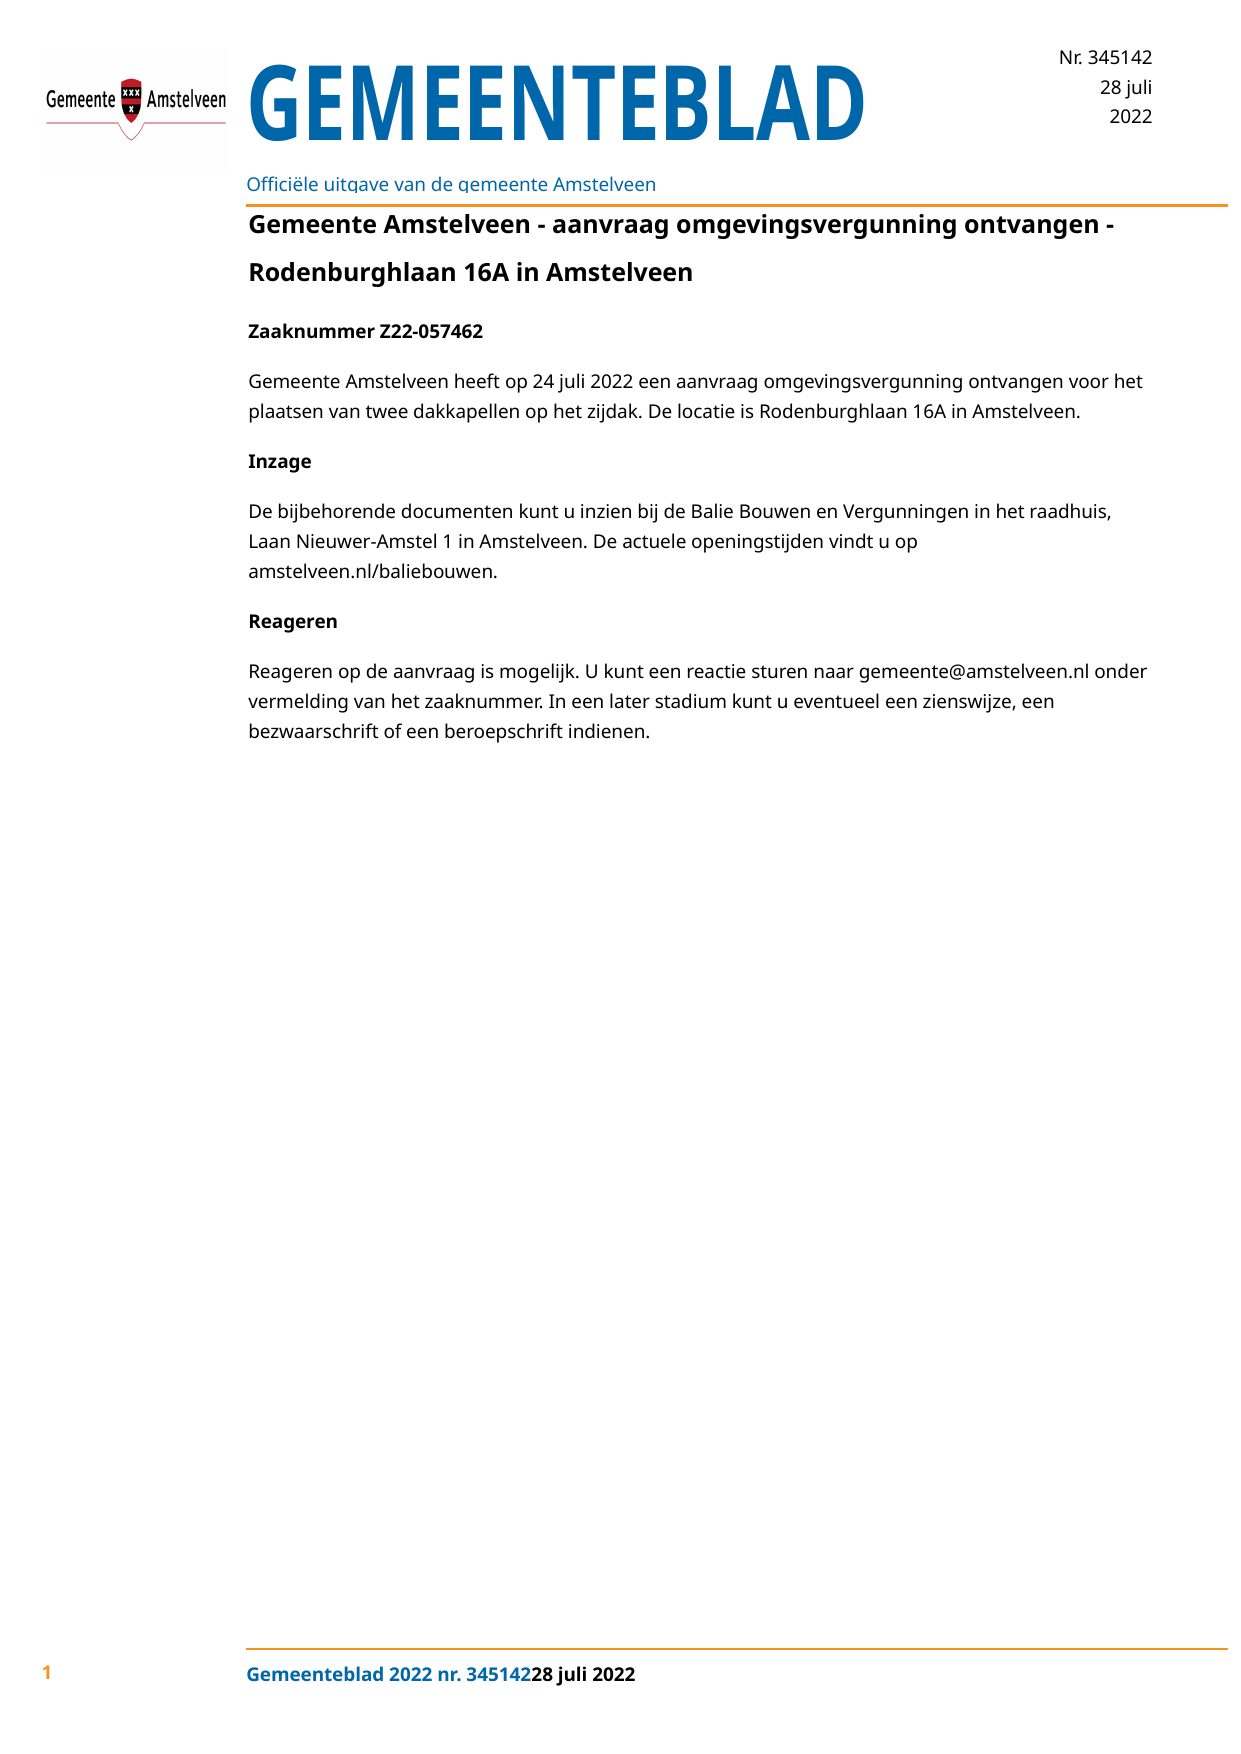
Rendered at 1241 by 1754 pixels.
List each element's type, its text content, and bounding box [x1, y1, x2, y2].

text Reageren [248, 608, 1152, 634]
text Reageren op de aanvraag is mogelijk. U kunt een reactie sturen naar gemeente@amstelveen.nl onder vermelding van het zaaknummer. In een later stadium kunt u eventueel een zienswijze, een bezwaarschrift of een beroepschrift indienen. [248, 659, 1152, 744]
text Gemeente Amstelveen - aanvraag omgevingsvergunning ontvangen - Rodenburghlaan 16A in Amstelveen [248, 207, 1152, 288]
text Gemeente Amstelveen heeft op 24 juli 2022 een aanvraag omgevingsvergunning ontvangen voor het plaatsen van twee dakkapellen op het zijdak. De locatie is Rodenburghlaan 16A in Amstelveen. [248, 368, 1152, 424]
picture [41, 47, 231, 172]
text Zaaknummer Z22-057462 [248, 318, 1152, 344]
text De bijbehorende documenten kunt u inzien bij de Balie Bouwen en Vergunningen in het raadhuis, Laan Nieuwer-Amstel 1 in Amstelveen. De actuele openingstijden vindt u op amstelveen.nl/baliebouwen. [248, 499, 1152, 584]
text Inzage [248, 448, 1152, 474]
